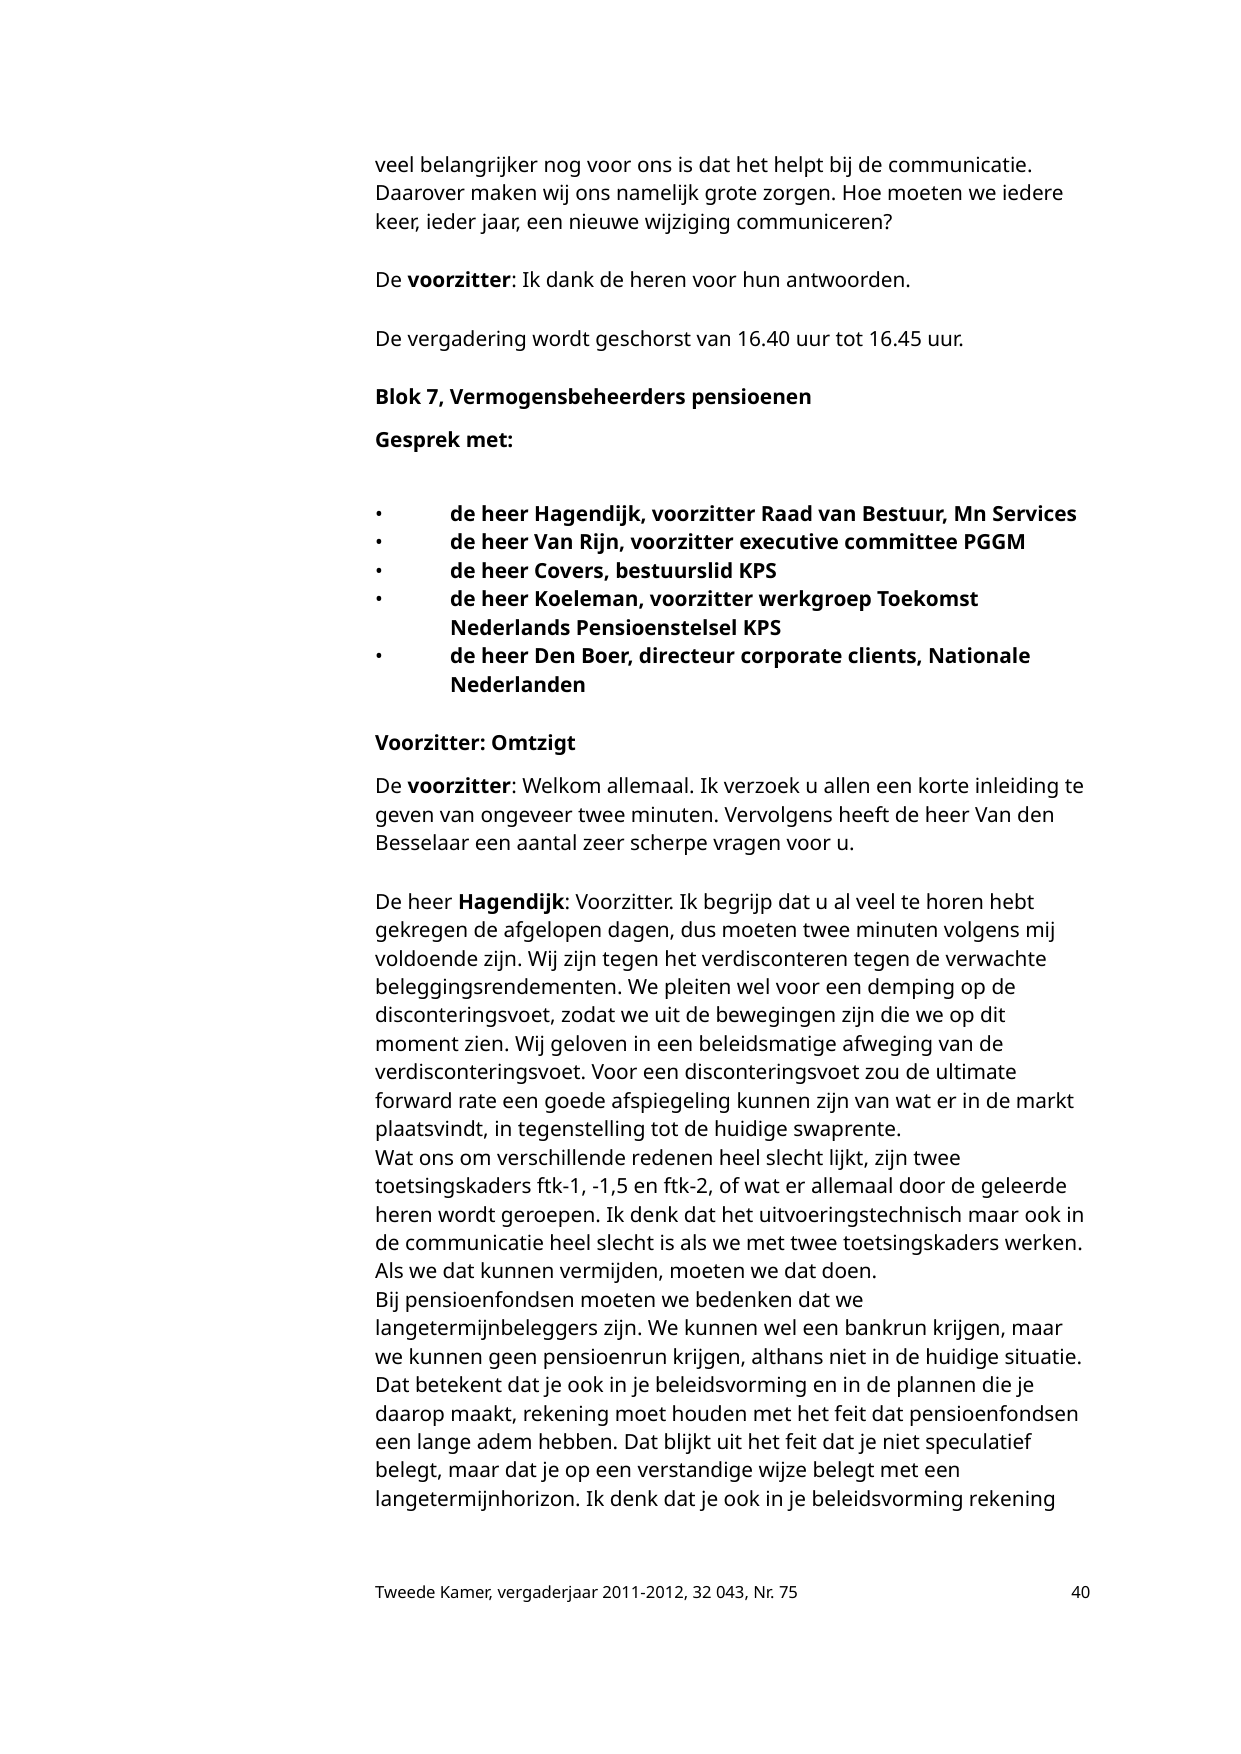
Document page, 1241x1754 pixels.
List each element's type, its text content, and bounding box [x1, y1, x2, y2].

text De vergadering wordt geschorst van 16.40 uur tot 16.45 uur. [375, 324, 1090, 352]
text De heer Hagendijk: Voorzitter. Ik begrijp dat u al veel te horen hebt gekregen de afgelopen dagen, dus moeten twee minuten volgens mij voldoende zijn. Wij zijn tegen het verdisconteren tegen de verwachte beleggingsrendementen. We pleiten wel voor een demping op de disconteringsvoet, zodat we uit de bewegingen zijn die we op dit moment zien. Wij geloven in een beleidsmatige afweging van de verdisconteringsvoet. Voor een disconteringsvoet zou de ultimate forward rate een goede afspiegeling kunnen zijn van wat er in de markt plaatsvindt, in tegenstelling tot de huidige swaprente. [375, 887, 1090, 1143]
text Wat ons om verschillende redenen heel slecht lijkt, zijn twee toetsingskaders ftk-1, -1,5 en ftk-2, of wat er allemaal door de geleerde heren wordt geroepen. Ik denk dat het uitvoeringstechnisch maar ook in de communicatie heel slecht is als we met twee toetsingskaders werken. Als we dat kunnen vermijden, moeten we dat doen. [375, 1143, 1090, 1285]
text Bij pensioenfondsen moeten we bedenken dat we langetermijnbeleggers zijn. We kunnen wel een bankrun krijgen, maar we kunnen geen pensioenrun krijgen, althans niet in de huidige situatie. Dat betekent dat je ook in je beleidsvorming en in de plannen die je daarop maakt, rekening moet houden met het feit dat pensioenfondsen een lange adem hebben. Dat blijkt uit het feit dat je niet speculatief belegt, maar dat je op een verstandige wijze belegt met een langetermijnhorizon. Ik denk dat je ook in je beleidsvorming rekening [375, 1285, 1090, 1512]
list de heer Koeleman, voorzitter werkgroep Toekomst Nederlands Pensioenstelsel KPS [375, 584, 1090, 641]
text De voorzitter: Welkom allemaal. Ik verzoek u allen een korte inleiding te geven van ongeveer twee minuten. Vervolgens heeft de heer Van den Besselaar een aantal zeer scherpe vragen voor u. [375, 772, 1090, 857]
text Gesprek met: [375, 426, 1090, 454]
list de heer Covers, bestuurslid KPS [375, 556, 1090, 584]
text veel belangrijker nog voor ons is dat het helpt bij de communicatie. Daarover maken wij ons namelijk grote zorgen. Hoe moeten we iedere keer, ieder jaar, een nieuwe wijziging communiceren? [375, 150, 1090, 235]
text Blok 7, Vermogensbeheerders pensioenen [375, 382, 1090, 411]
list de heer Den Boer, directeur corporate clients, Nationale Nederlanden [375, 641, 1090, 698]
text Voorzitter: Omtzigt [375, 728, 1090, 757]
list de heer Van Rijn, voorzitter executive committee PGGM [375, 527, 1090, 556]
list de heer Hagendijk, voorzitter Raad van Bestuur, Mn Services [375, 499, 1090, 527]
text De voorzitter: Ik dank de heren voor hun antwoorden. [375, 265, 1090, 294]
